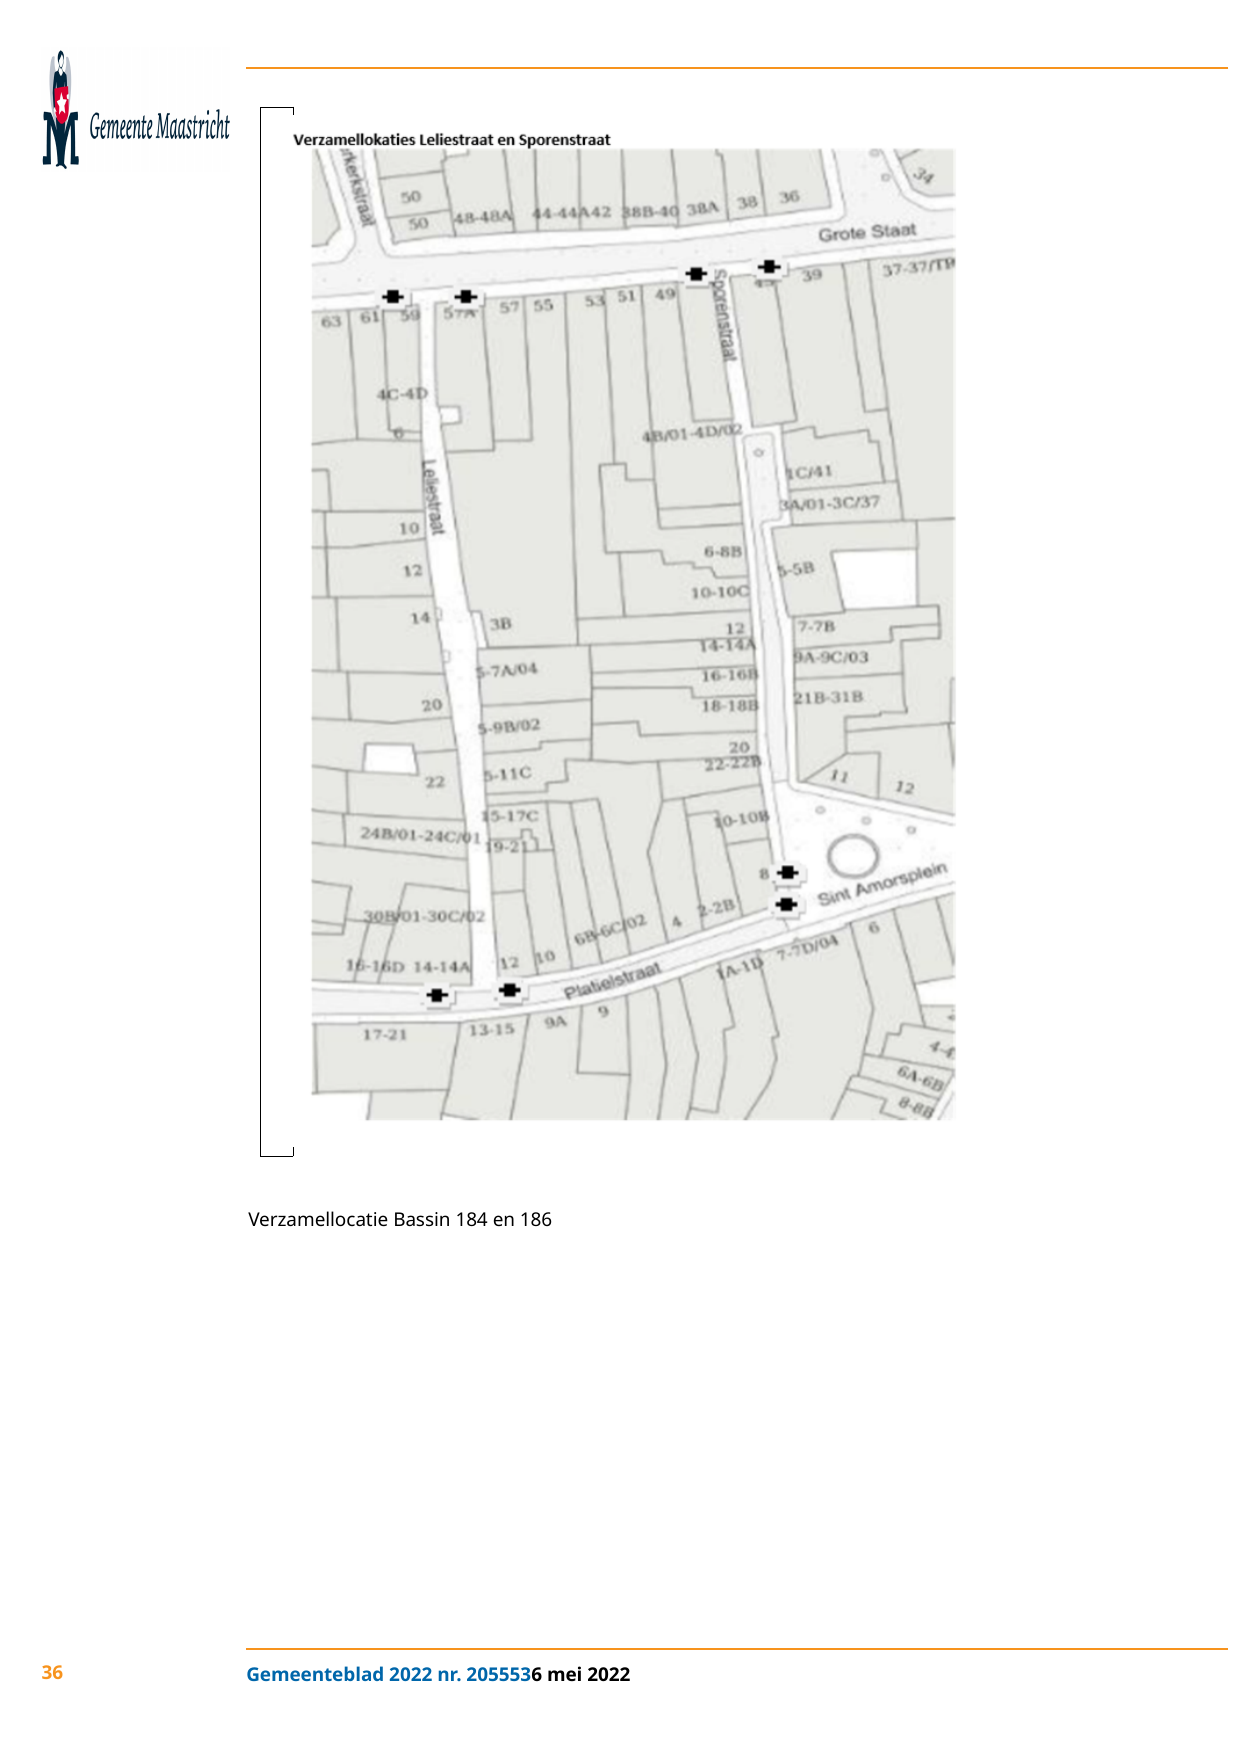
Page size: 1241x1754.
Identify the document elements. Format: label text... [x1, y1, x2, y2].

picture [41, 47, 231, 172]
picture [268, 115, 1008, 1147]
text Verzamellocatie Bassin 184 en 186 [248, 1207, 1152, 1232]
